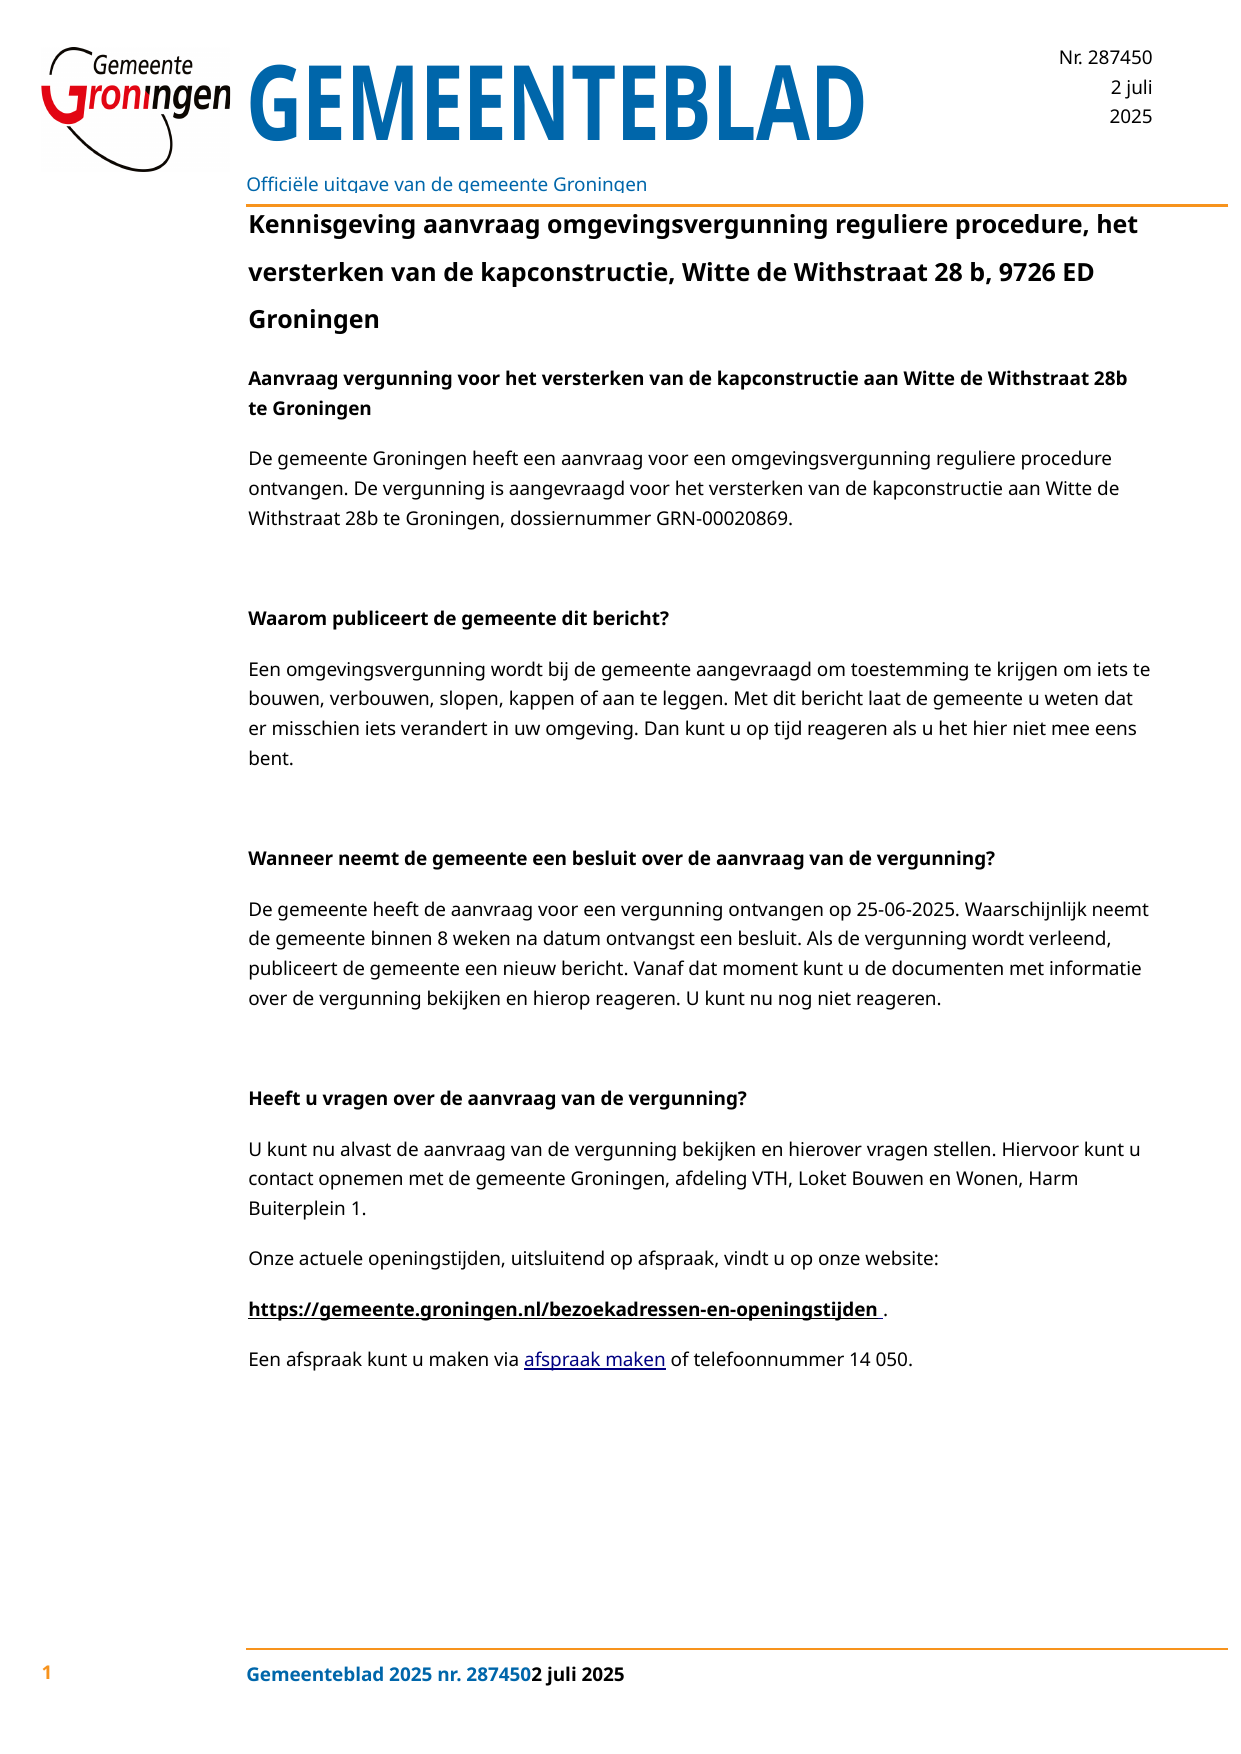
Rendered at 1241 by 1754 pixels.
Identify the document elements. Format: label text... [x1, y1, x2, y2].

text https://gemeente.groningen.nl/bezoekadressen-en-openingstijden . [248, 1296, 1152, 1322]
text Wanneer neemt de gemeente een besluit over de aanvraag van de vergunning? [248, 846, 1152, 871]
text De gemeente heeft de aanvraag voor een vergunning ontvangen op 25-06-2025. Waarschijnlijk neemt de gemeente binnen 8 weken na datum ontvangst een besluit. Als de vergunning wordt verleend, publiceert de gemeente een nieuw bericht. Vanaf dat moment kunt u de documenten met informatie over de vergunning bekijken en hierop reageren. U kunt nu nog niet reageren. [248, 896, 1152, 1010]
text Waarom publiceert de gemeente dit bericht? [248, 606, 1152, 631]
text Een omgevingsvergunning wordt bij de gemeente aangevraagd om toestemming te krijgen om iets te bouwen, verbouwen, slopen, kappen of aan te leggen. Met dit bericht laat de gemeente u weten dat er misschien iets verandert in uw omgeving. Dan kunt u op tijd reageren als u het hier niet mee eens bent. [248, 656, 1152, 770]
text Kennisgeving aanvraag omgevingsvergunning reguliere procedure, het versterken van de kapconstructie, Witte de Withstraat 28 b, 9726 ED Groningen [248, 207, 1152, 336]
text Een afspraak kunt u maken via afspraak maken of telefoonnummer 14 050. [248, 1346, 1152, 1372]
text Onze actuele openingstijden, uitsluitend op afspraak, vindt u op onze website: [248, 1246, 1152, 1271]
text De gemeente Groningen heeft een aanvraag voor een omgevingsvergunning reguliere procedure ontvangen. De vergunning is aangevraagd voor het versterken van de kapconstructie aan Witte de Withstraat 28b te Groningen, dossiernummer GRN-00020869. [248, 446, 1152, 530]
text U kunt nu alvast de aanvraag van de vergunning bekijken en hierover vragen stellen. Hiervoor kunt u contact opnemen met de gemeente Groningen, afdeling VTH, Loket Bouwen en Wonen, Harm Buiterplein 1. [248, 1136, 1152, 1221]
text Heeft u vragen over de aanvraag van de vergunning? [248, 1086, 1152, 1111]
text Aanvraag vergunning voor het versterken van de kapconstructie aan Witte de Withstraat 28b te Groningen [248, 366, 1152, 421]
picture [41, 47, 231, 172]
